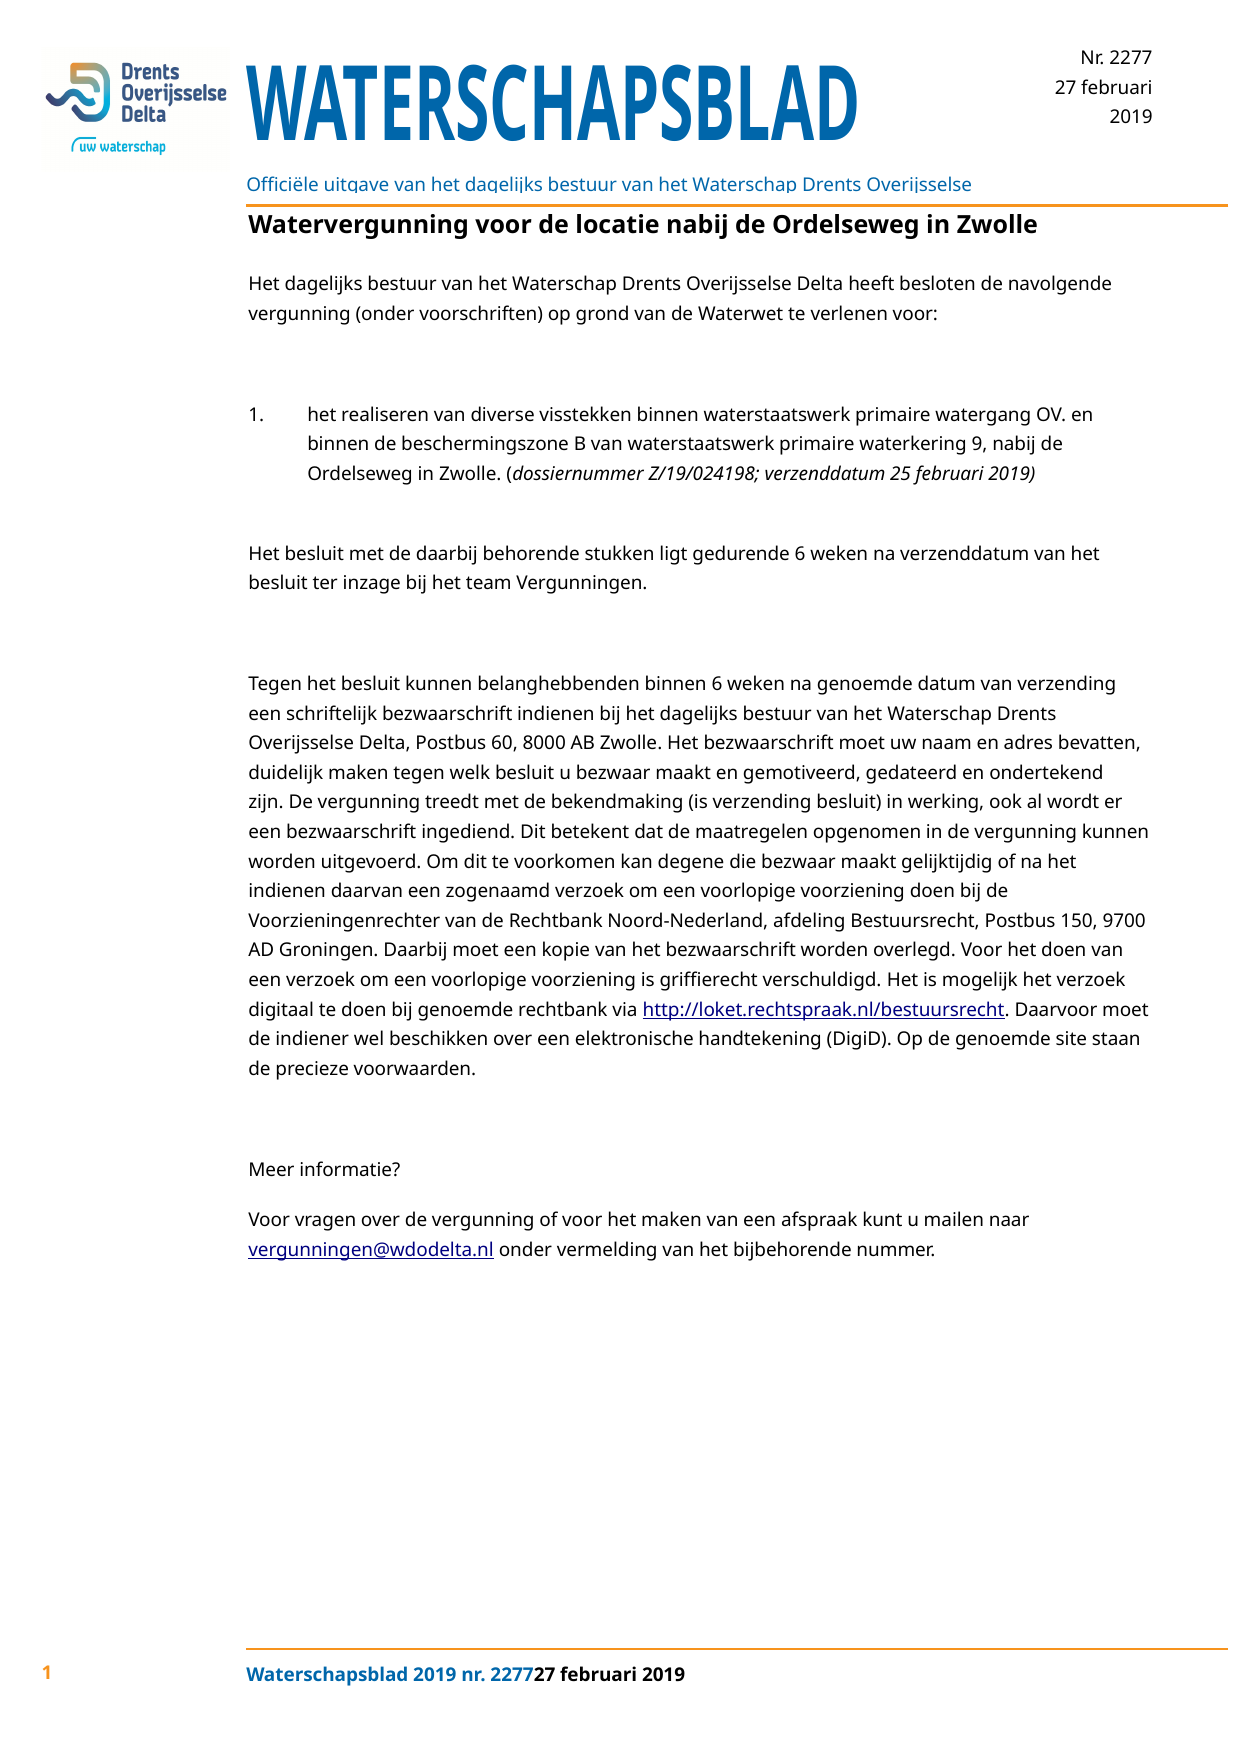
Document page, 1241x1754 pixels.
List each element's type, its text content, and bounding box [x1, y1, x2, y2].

list het realiseren van diverse visstekken binnen waterstaatswerk primaire watergang OV. en binnen de beschermingszone B van waterstaatswerk primaire waterkering 9, nabij de Ordelseweg in Zwolle. (dossiernummer Z/19/024198; verzenddatum 25 februari 2019) [248, 401, 1152, 486]
text Het besluit met de daarbij behorende stukken ligt gedurende 6 weken na verzenddatum van het besluit ter inzage bij het team Vergunningen. [248, 540, 1152, 595]
text Het dagelijks bestuur van het Waterschap Drents Overijsselse Delta heeft besloten de navolgende vergunning (onder voorschriften) op grond van de Waterwet te verlenen voor: [248, 270, 1152, 326]
text Voor vragen over de vergunning of voor het maken van een afspraak kunt u mailen naar vergunningen@wdodelta.nl onder vermelding van het bijbehorende nummer. [248, 1206, 1152, 1261]
text Watervergunning voor de locatie nabij de Ordelseweg in Zwolle [248, 207, 1152, 241]
text Tegen het besluit kunnen belanghebbenden binnen 6 weken na genoemde datum van verzending een schriftelijk bezwaarschrift indienen bij het dagelijks bestuur van het Waterschap Drents Overijsselse Delta, Postbus 60, 8000 AB Zwolle. Het bezwaarschrift moet uw naam en adres bevatten, duidelijk maken tegen welk besluit u bezwaar maakt en gemotiveerd, gedateerd en ondertekend zijn. De vergunning treedt met de bekendmaking (is verzending besluit) in werking, ook al wordt er een bezwaarschrift ingediend. Dit betekent dat de maatregelen opgenomen in de vergunning kunnen worden uitgevoerd. Om dit te voorkomen kan degene die bezwaar maakt gelijktijdig of na het indienen daarvan een zogenaamd verzoek om een voorlopige voorziening doen bij de Voorzieningenrechter van de Rechtbank Noord-Nederland, afdeling Bestuursrecht, Postbus 150, 9700 AD Groningen. Daarbij moet een kopie van het bezwaarschrift worden overlegd. Voor het doen van een verzoek om een voorlopige voorziening is griffierecht verschuldigd. Het is mogelijk het verzoek digitaal te doen bij genoemde rechtbank via http://loket.rechtspraak.nl/bestuursrecht. Daarvoor moet de indiener wel beschikken over een elektronische handtekening (DigiD). Op de genoemde site staan de precieze voorwaarden. [248, 670, 1152, 1081]
picture [41, 47, 231, 172]
text Meer informatie? [248, 1156, 1152, 1181]
